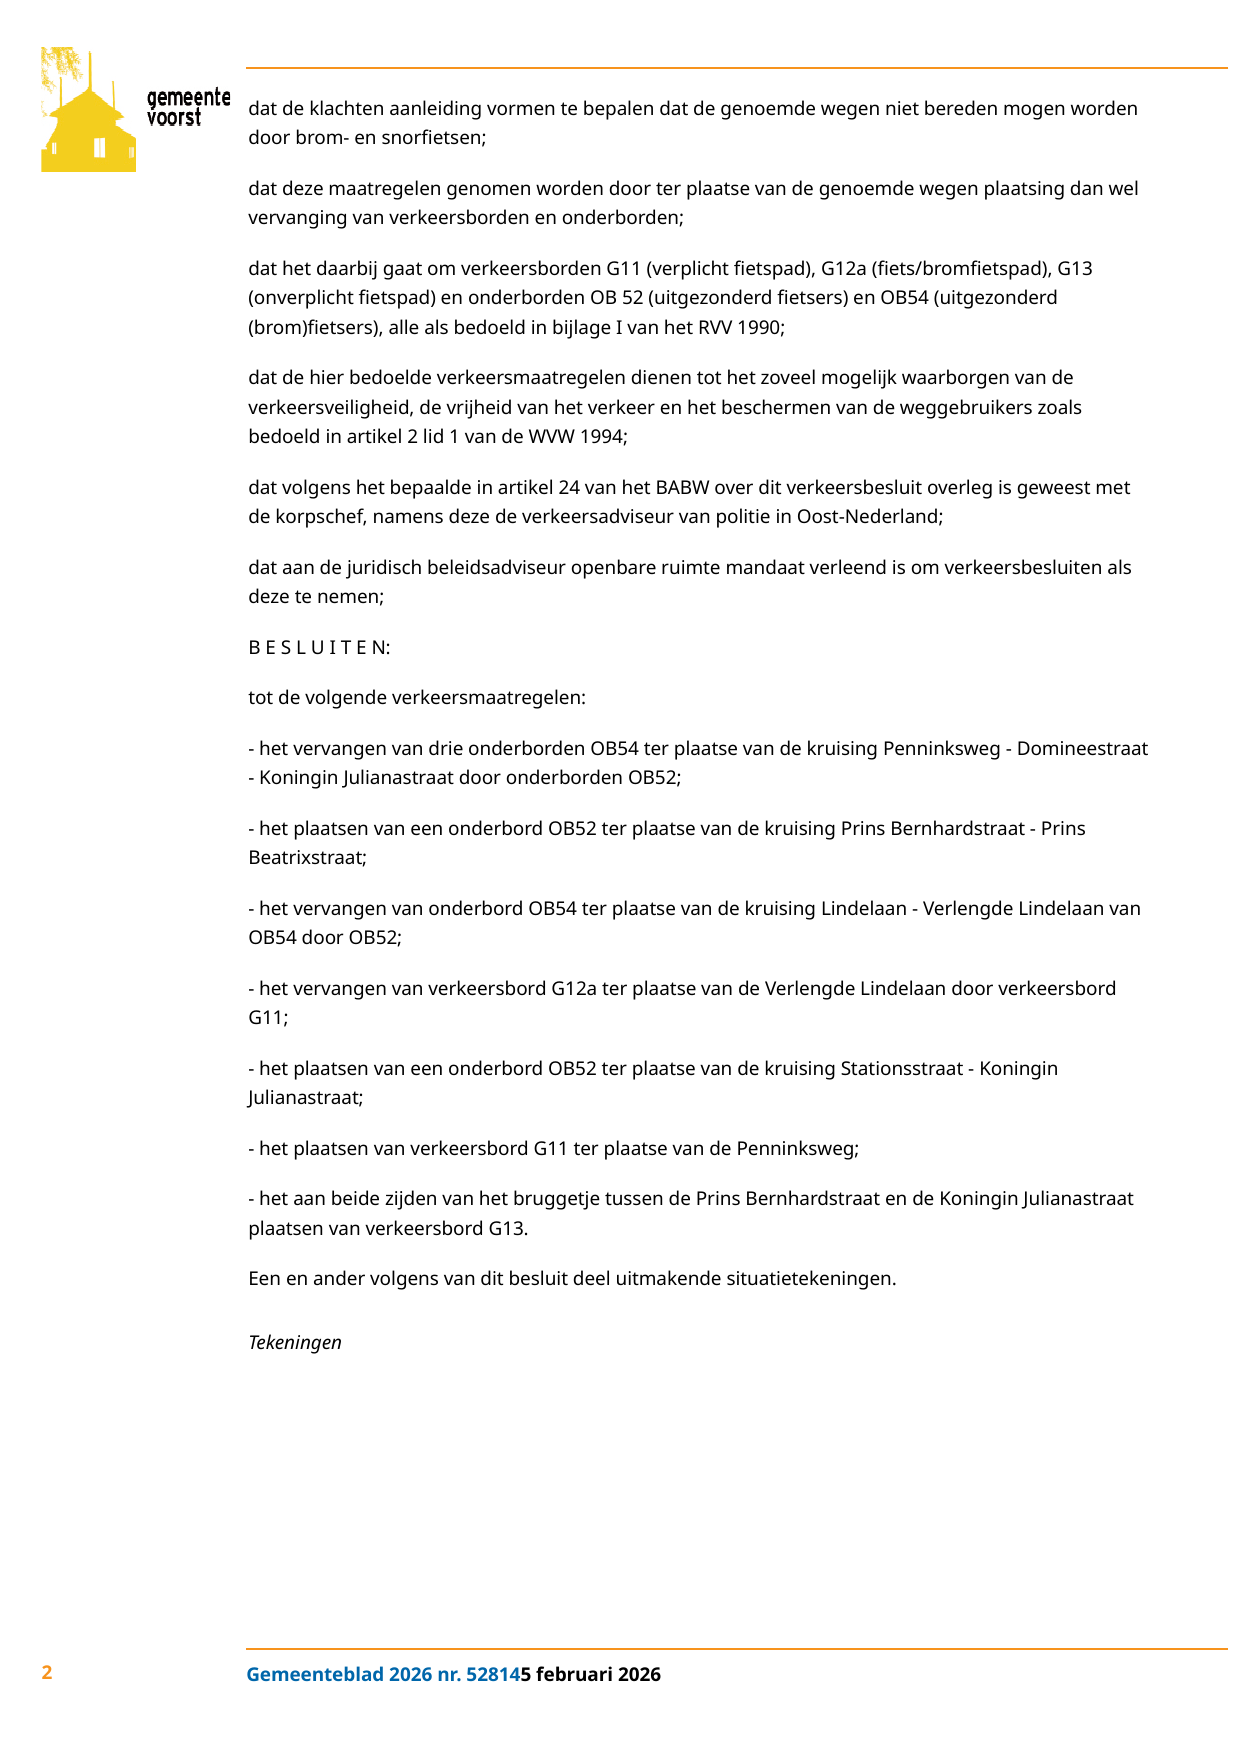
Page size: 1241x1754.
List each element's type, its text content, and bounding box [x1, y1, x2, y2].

text - het aan beide zijden van het bruggetje tussen de Prins Bernhardstraat en de Koningin Julianastraat plaatsen van verkeersbord G13. [248, 1185, 1152, 1241]
text - het plaatsen van een onderbord OB52 ter plaatse van de kruising Stationsstraat - Koningin Julianastraat; [248, 1055, 1152, 1110]
text dat volgens het bepaalde in artikel 24 van het BABW over dit verkeersbesluit overleg is geweest met de korpschef, namens deze de verkeersadviseur van politie in Oost-Nederland; [248, 474, 1152, 529]
text dat de hier bedoelde verkeersmaatregelen dienen tot het zoveel mogelijk waarborgen van de verkeersveiligheid, de vrijheid van het verkeer en het beschermen van de weggebruikers zoals bedoeld in artikel 2 lid 1 van de WVW 1994; [248, 364, 1152, 449]
text dat de klachten aanleiding vormen te bepalen dat de genoemde wegen niet bereden mogen worden door brom- en snorfietsen; [248, 95, 1152, 150]
text - het vervangen van drie onderborden OB54 ter plaatse van de kruising Penninksweg - Domineestraat - Koningin Julianastraat door onderborden OB52; [248, 735, 1152, 790]
text - het plaatsen van verkeersbord G11 ter plaatse van de Penninksweg; [248, 1135, 1152, 1161]
text Een en ander volgens van dit besluit deel uitmakende situatietekeningen. [248, 1265, 1152, 1291]
text dat het daarbij gaat om verkeersborden G11 (verplicht fietspad), G12a (fiets/bromfietspad), G13 (onverplicht fietspad) en onderborden OB 52 (uitgezonderd fietsers) en OB54 (uitgezonderd (brom)fietsers), alle als bedoeld in bijlage I van het RVV 1990; [248, 255, 1152, 340]
text - het vervangen van verkeersbord G12a ter plaatse van de Verlengde Lindelaan door verkeersbord G11; [248, 975, 1152, 1030]
text B E S L U I T E N: [248, 634, 1152, 660]
text dat aan de juridisch beleidsadviseur openbare ruimte mandaat verleend is om verkeersbesluiten als deze te nemen; [248, 554, 1152, 609]
text - het vervangen van onderbord OB54 ter plaatse van de kruising Lindelaan - Verlengde Lindelaan van OB54 door OB52; [248, 895, 1152, 950]
text tot de volgende verkeersmaatregelen: [248, 684, 1152, 710]
picture [41, 47, 231, 172]
text Tekeningen [248, 1329, 1152, 1355]
text dat deze maatregelen genomen worden door ter plaatse van de genoemde wegen plaatsing dan wel vervanging van verkeersborden en onderborden; [248, 175, 1152, 230]
text - het plaatsen van een onderbord OB52 ter plaatse van de kruising Prins Bernhardstraat - Prins Beatrixstraat; [248, 815, 1152, 870]
